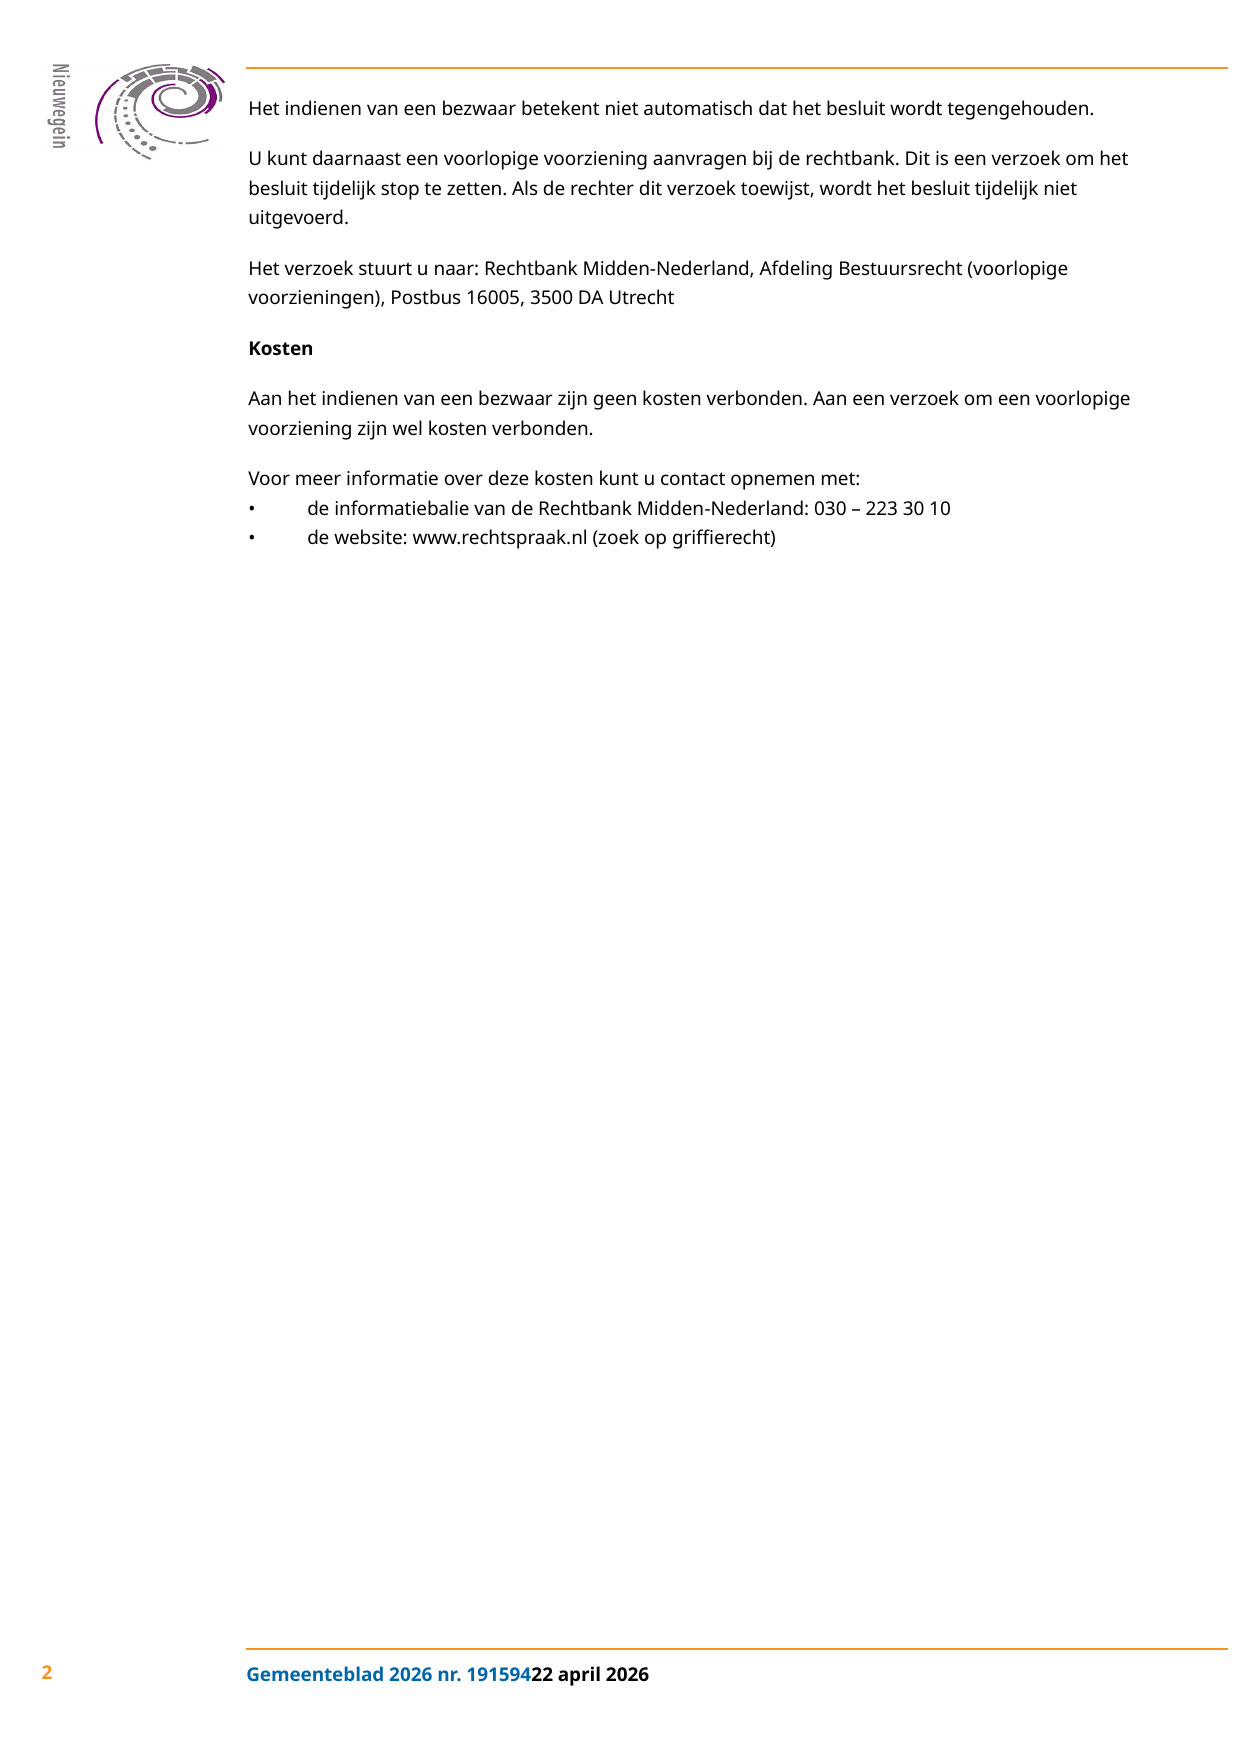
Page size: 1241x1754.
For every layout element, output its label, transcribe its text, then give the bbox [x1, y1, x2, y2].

text Het indienen van een bezwaar betekent niet automatisch dat het besluit wordt tegengehouden. [248, 95, 1152, 121]
text Het verzoek stuurt u naar: Rechtbank Midden-Nederland, Afdeling Bestuursrecht (voorlopige voorzieningen), Postbus 16005, 3500 DA Utrecht [248, 255, 1152, 310]
list de website: www.rechtspraak.nl (zoek op griffierecht) [248, 524, 1152, 550]
list de informatiebalie van de Rechtbank Midden‑Nederland: 030 – 223 30 10 [248, 495, 1152, 521]
picture [41, 47, 231, 172]
text Voor meer informatie over deze kosten kunt u contact opnemen met: [248, 465, 1152, 491]
text U kunt daarnaast een voorlopige voorziening aanvragen bij de rechtbank. Dit is een verzoek om het besluit tijdelijk stop te zetten. Als de rechter dit verzoek toewijst, wordt het besluit tijdelijk niet uitgevoerd. [248, 145, 1152, 230]
text Aan het indienen van een bezwaar zijn geen kosten verbonden. Aan een verzoek om een voorlopige voorziening zijn wel kosten verbonden. [248, 385, 1152, 441]
text Kosten [248, 335, 1152, 361]
